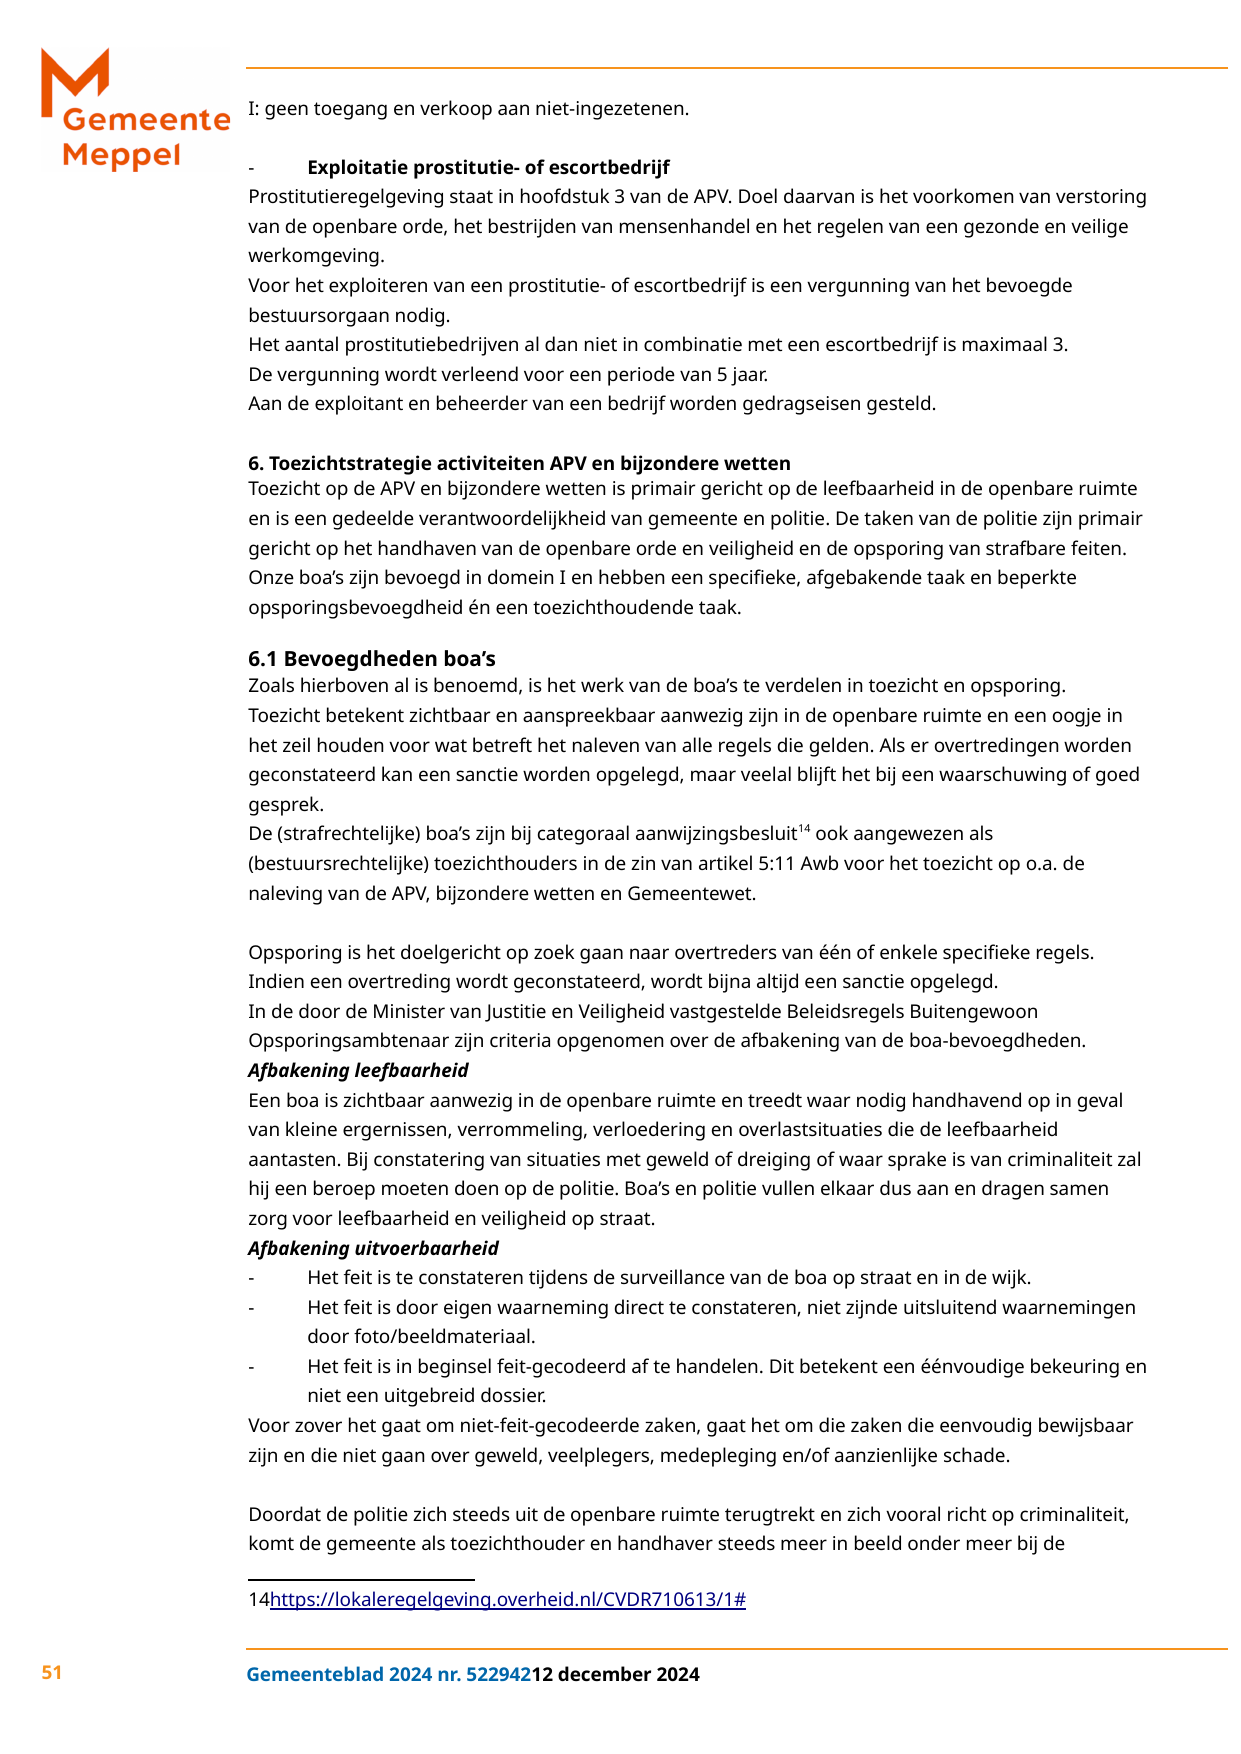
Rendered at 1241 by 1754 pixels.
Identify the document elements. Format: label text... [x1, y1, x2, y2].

list Het feit is te constateren tijdens de surveillance van de boa op straat en in de wijk. [248, 1264, 1152, 1290]
text Toezicht op de APV en bijzondere wetten is primair gericht op de leefbaarheid in de openbare ruimte en is een gedeelde verantwoordelijkheid van gemeente en politie. De taken van de politie zijn primair gericht op het handhaven van de openbare orde en veiligheid en de opsporing van strafbare feiten. Onze boa’s zijn bevoegd in domein I en hebben een specifieke, afgebakende taak en beperkte opsporingsbevoegdheid én een toezichthoudende taak. [248, 476, 1152, 619]
list Het feit is in beginsel feit-gecodeerd af te handelen. Dit betekent een éénvoudige bekeuring en niet een uitgebreid dossier. [248, 1353, 1152, 1408]
text De (strafrechtelijke) boa’s zijn bij categoraal aanwijzingsbesluit ook aangewezen als (bestuursrechtelijke) toezichthouders in de zin van artikel 5:11 Awb voor het toezicht op o.a. de naleving van de APV, bijzondere wetten en Gemeentewet. [248, 821, 1152, 906]
text Het aantal prostitutiebedrijven al dan niet in combinatie met een escortbedrijf is maximaal 3. [248, 331, 1152, 357]
picture [41, 47, 231, 172]
text Voor het exploiteren van een prostitutie- of escortbedrijf is een vergunning van het bevoegde bestuursorgaan nodig. [248, 272, 1152, 328]
text Doordat de politie zich steeds uit de openbare ruimte terugtrekt en zich vooral richt op criminaliteit, komt de gemeente als toezichthouder en handhaver steeds meer in beeld onder meer bij de [248, 1501, 1152, 1556]
text https://lokaleregelgeving.overheid.nl/CVDR710613/1# [248, 1586, 1152, 1612]
text I: geen toegang en verkoop aan niet-ingezetenen. [248, 95, 1152, 121]
text In de door de Minister van Justitie en Veiligheid vastgestelde Beleidsregels Buitengewoon Opsporingsambtenaar zijn criteria opgenomen over de afbakening van de boa-bevoegdheden. [248, 998, 1152, 1053]
text Zoals hierboven al is benoemd, is het werk van de boa’s te verdelen in toezicht en opsporing. [248, 673, 1152, 698]
text 6.1 Bevoegdheden boa’s [248, 644, 1152, 673]
list Het feit is door eigen waarneming direct te constateren, niet zijnde uitsluitend waarnemingen door foto/beeldmateriaal. [248, 1294, 1152, 1349]
text Een boa is zichtbaar aanwezig in de openbare ruimte en treedt waar nodig handhavend op in geval van kleine ergernissen, verrommeling, verloedering en overlastsituaties die de leefbaarheid aantasten. Bij constatering van situaties met geweld of dreiging of waar sprake is van criminaliteit zal hij een beroep moeten doen op de politie. Boa’s en politie vullen elkaar dus aan en dragen samen zorg voor leefbaarheid en veiligheid op straat. [248, 1087, 1152, 1231]
text Afbakening leefbaarheid [248, 1057, 1152, 1083]
text 6. Toezichtstrategie activiteiten APV en bijzondere wetten [248, 450, 1152, 476]
text Opsporing is het doelgericht op zoek gaan naar overtreders van één of enkele specifieke regels. Indien een overtreding wordt geconstateerd, wordt bijna altijd een sanctie opgelegd. [248, 939, 1152, 994]
list Exploitatie prostitutie- of escortbedrijf [248, 154, 1152, 180]
text Toezicht betekent zichtbaar en aanspreekbaar aanwezig zijn in de openbare ruimte en een oogje in het zeil houden voor wat betreft het naleven van alle regels die gelden. Als er overtredingen worden geconstateerd kan een sanctie worden opgelegd, maar veelal blijft het bij een waarschuwing of goed gesprek. [248, 702, 1152, 817]
text De vergunning wordt verleend voor een periode van 5 jaar. [248, 361, 1152, 387]
text Prostitutieregelgeving staat in hoofdstuk 3 van de APV. Doel daarvan is het voorkomen van verstoring van de openbare orde, het bestrijden van mensenhandel en het regelen van een gezonde en veilige werkomgeving. [248, 183, 1152, 268]
text Aan de exploitant en beheerder van een bedrijf worden gedragseisen gesteld. [248, 391, 1152, 416]
text Voor zover het gaat om niet-feit-gecodeerde zaken, gaat het om die zaken die eenvoudig bewijsbaar zijn en die niet gaan over geweld, veelplegers, medepleging en/of aanzienlijke schade. [248, 1412, 1152, 1468]
text Afbakening uitvoerbaarheid [248, 1235, 1152, 1261]
